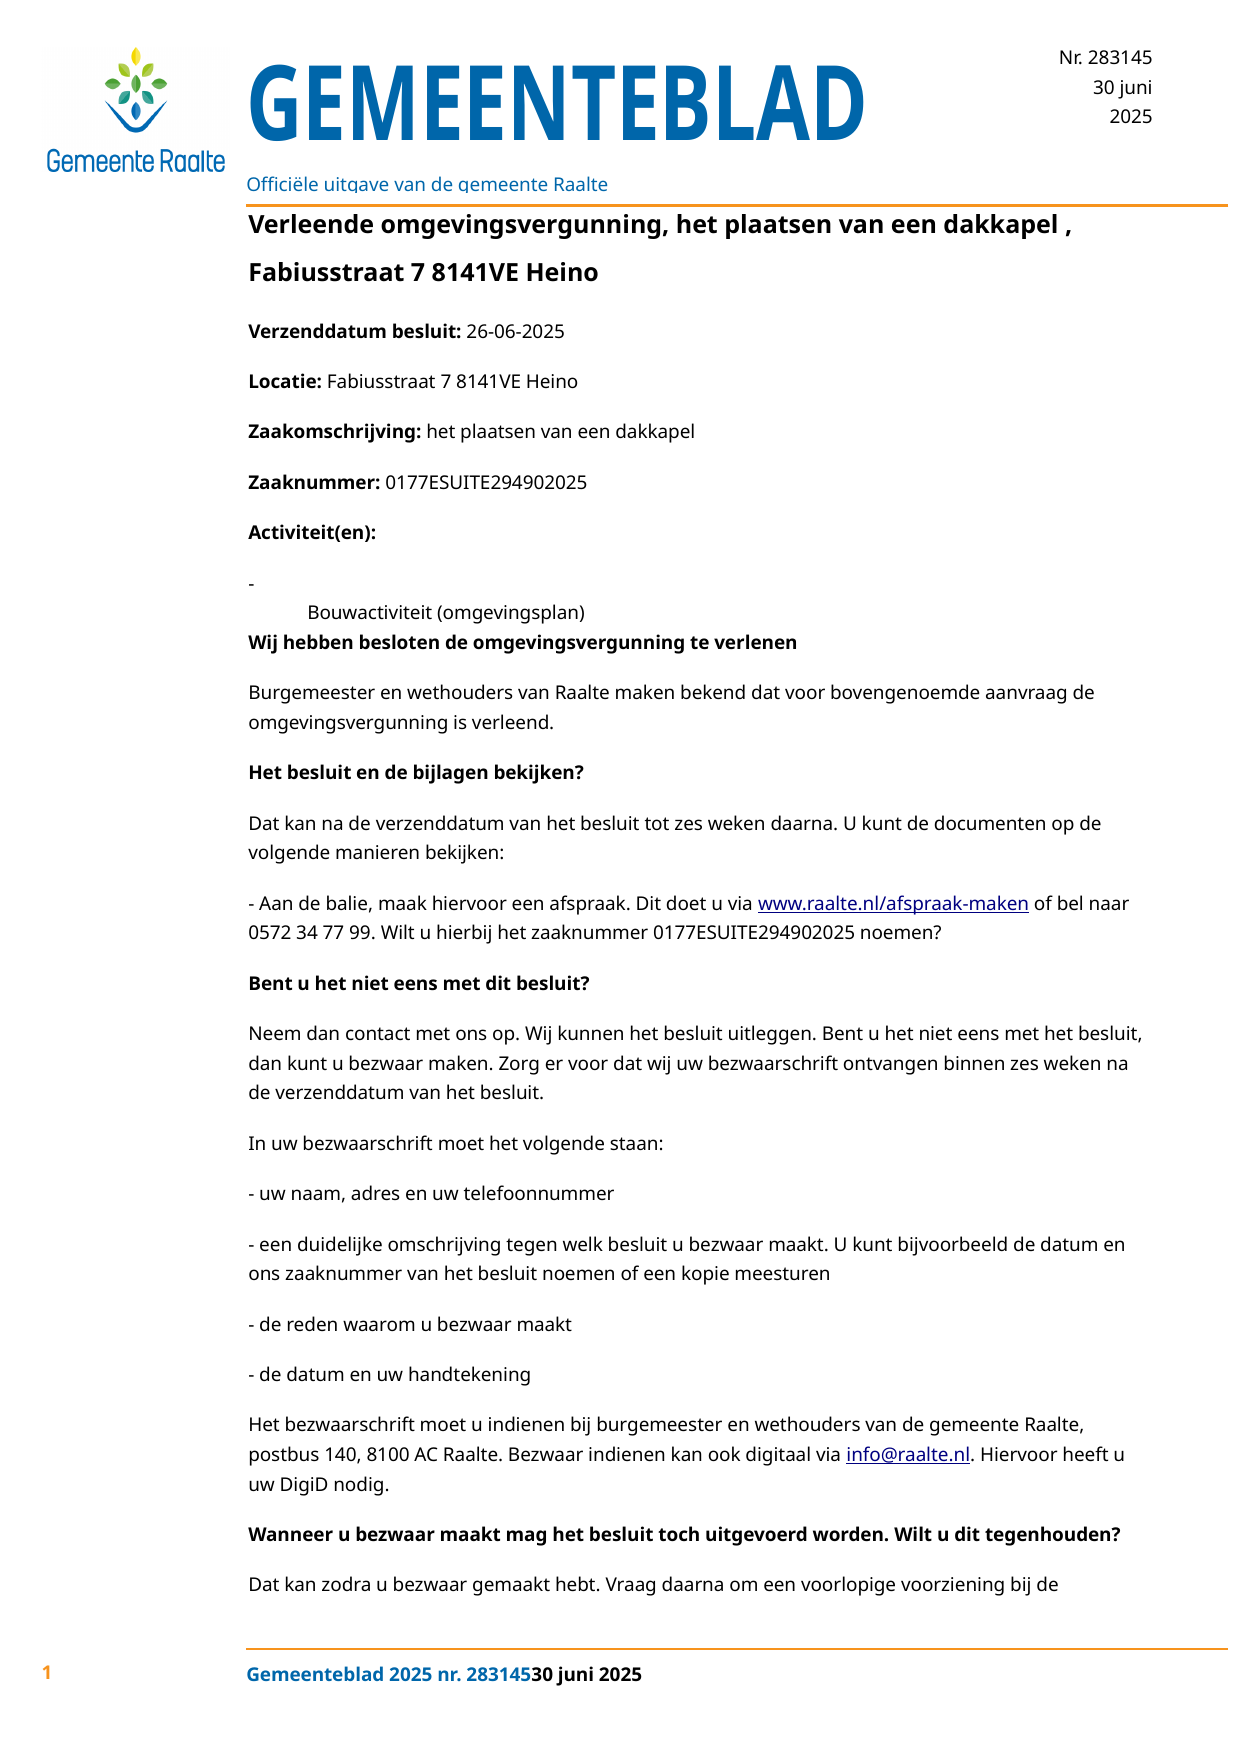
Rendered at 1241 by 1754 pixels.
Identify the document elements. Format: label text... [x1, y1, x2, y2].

text Burgemeester en wethouders van Raalte maken bekend dat voor bovengenoemde aanvraag de omgevingsvergunning is verleend. [248, 679, 1152, 735]
text Dat kan na de verzenddatum van het besluit tot zes weken daarna. U kunt de documenten op de volgende manieren bekijken: [248, 810, 1152, 865]
text Verzenddatum besluit: 26-06-2025 [248, 318, 1152, 344]
text Locatie: Fabiusstraat 7 8141VE Heino [248, 368, 1152, 394]
text - uw naam, adres en uw telefoonnummer [248, 1180, 1152, 1206]
text - de datum en uw handtekening [248, 1361, 1152, 1387]
text Verleende omgevingsvergunning, het plaatsen van een dakkapel , Fabiusstraat 7 8141VE Heino [248, 207, 1152, 288]
list Bouwactiviteit (omgevingsplan) [248, 599, 1152, 625]
text Het besluit en de bijlagen bekijken? [248, 759, 1152, 785]
text Wij hebben besloten de omgevingsvergunning te verlenen [248, 629, 1152, 655]
text - Aan de balie, maak hiervoor een afspraak. Dit doet u via www.raalte.nl/afspraak-maken of bel naar 0572 34 77 99. Wilt u hierbij het zaaknummer 0177ESUITE294902025 noemen? [248, 890, 1152, 945]
text In uw bezwaarschrift moet het volgende staan: [248, 1130, 1152, 1156]
text Het bezwaarschrift moet u indienen bij burgemeester en wethouders van de gemeente Raalte, postbus 140, 8100 AC Raalte. Bezwaar indienen kan ook digitaal via info@raalte.nl. Hiervoor heeft u uw DigiD nodig. [248, 1412, 1152, 1497]
text Zaakomschrijving: het plaatsen van een dakkapel [248, 419, 1152, 444]
text - een duidelijke omschrijving tegen welk besluit u bezwaar maakt. U kunt bijvoorbeeld de datum en ons zaaknummer van het besluit noemen of een kopie meesturen [248, 1231, 1152, 1286]
text Wanneer u bezwaar maakt mag het besluit toch uitgevoerd worden. Wilt u dit tegenhouden? [248, 1521, 1152, 1547]
text - de reden waarom u bezwaar maakt [248, 1311, 1152, 1337]
picture [41, 47, 231, 172]
text Zaaknummer: 0177ESUITE294902025 [248, 469, 1152, 495]
text Dat kan zodra u bezwaar gemaakt hebt. Vraag daarna om een voorlopige voorziening bij de [248, 1572, 1152, 1597]
text Bent u het niet eens met dit besluit? [248, 970, 1152, 996]
text Neem dan contact met ons op. Wij kunnen het besluit uitleggen. Bent u het niet eens met het besluit, dan kunt u bezwaar maken. Zorg er voor dat wij uw bezwaarschrift ontvangen binnen zes weken na de verzenddatum van het besluit. [248, 1020, 1152, 1105]
text Activiteit(en): [248, 519, 1152, 545]
